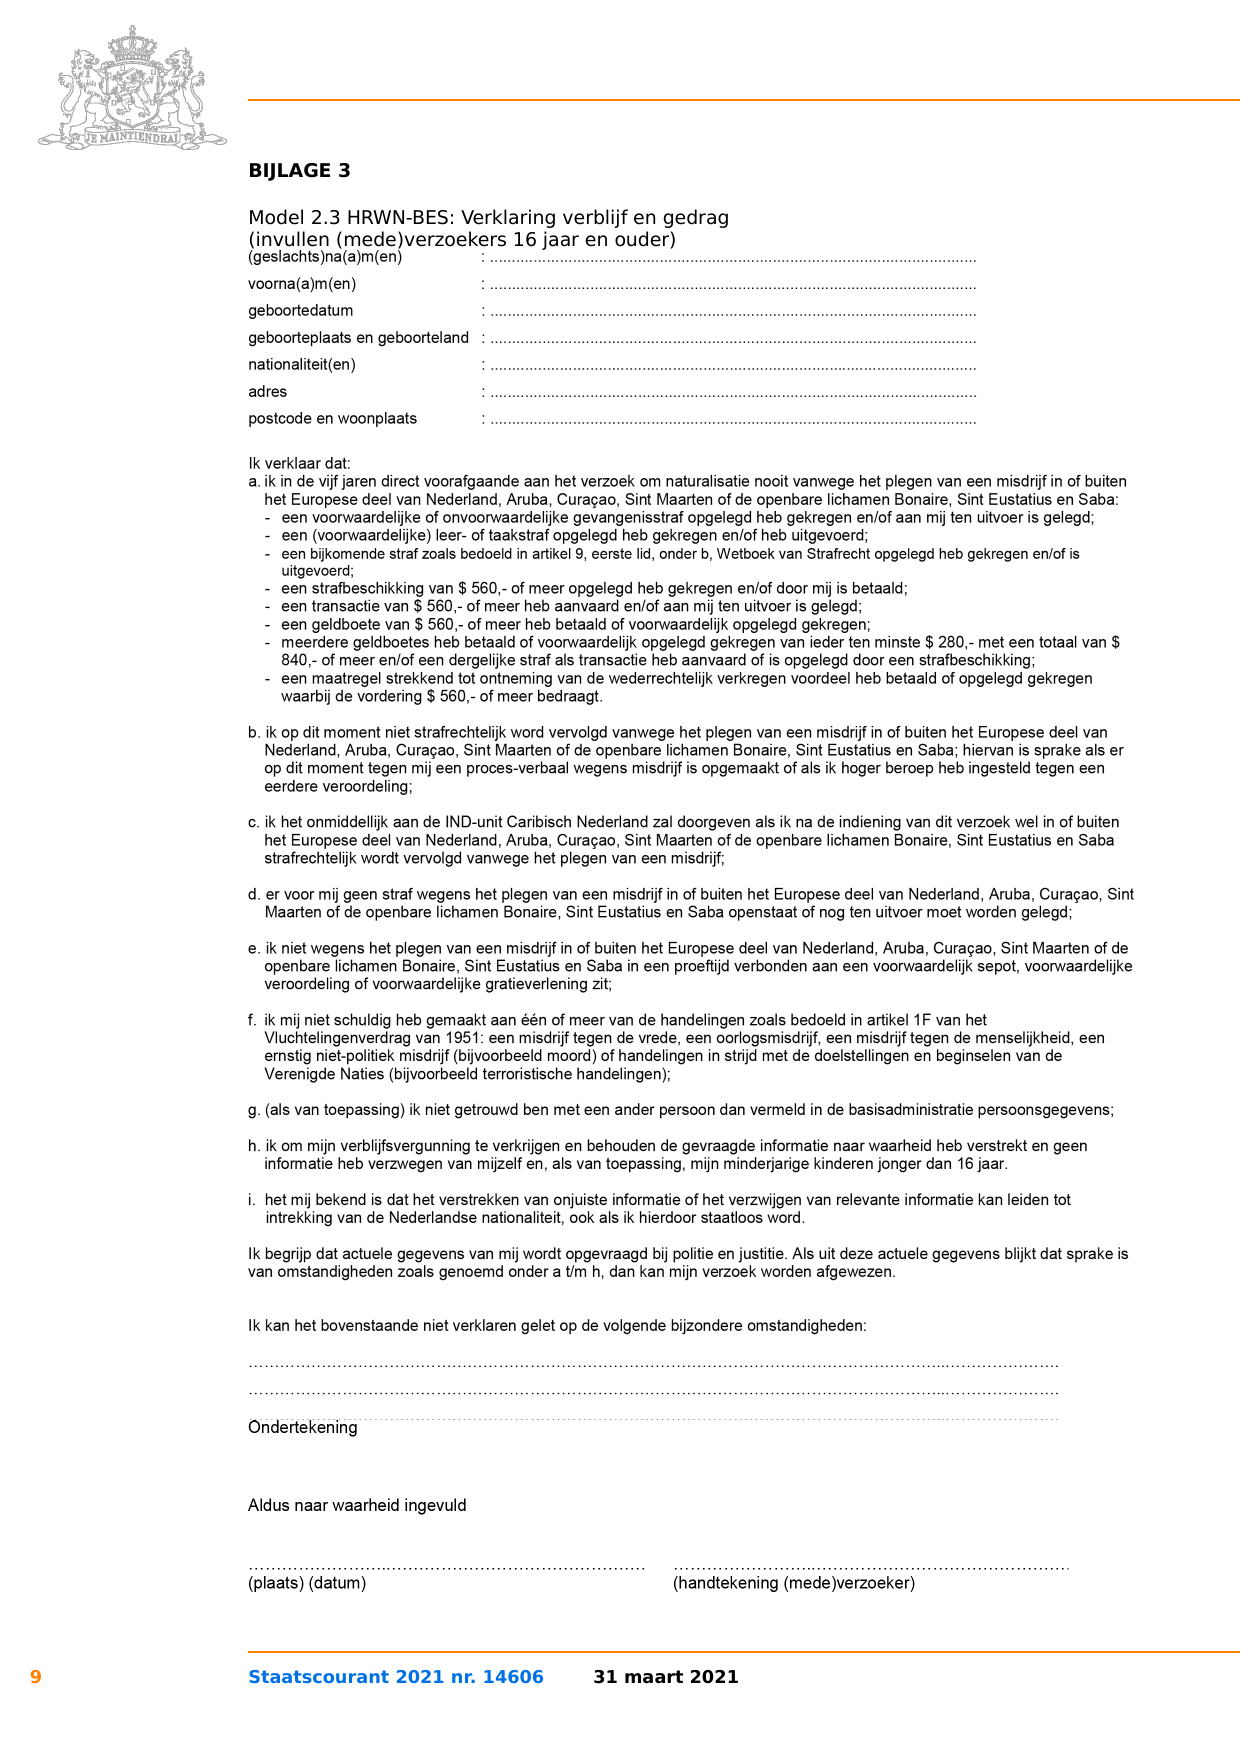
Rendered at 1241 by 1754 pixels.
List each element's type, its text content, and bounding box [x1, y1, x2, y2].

text (invullen (mede)verzoekers 16 jaar en ouder) [248, 229, 1163, 1591]
picture [248, 250, 1134, 1592]
picture [38, 25, 227, 150]
text Model 2.3 HRWN-BES: Verklaring verblijf en gedrag [248, 207, 1163, 229]
subtitle BIJLAGE 3 [248, 160, 1163, 182]
